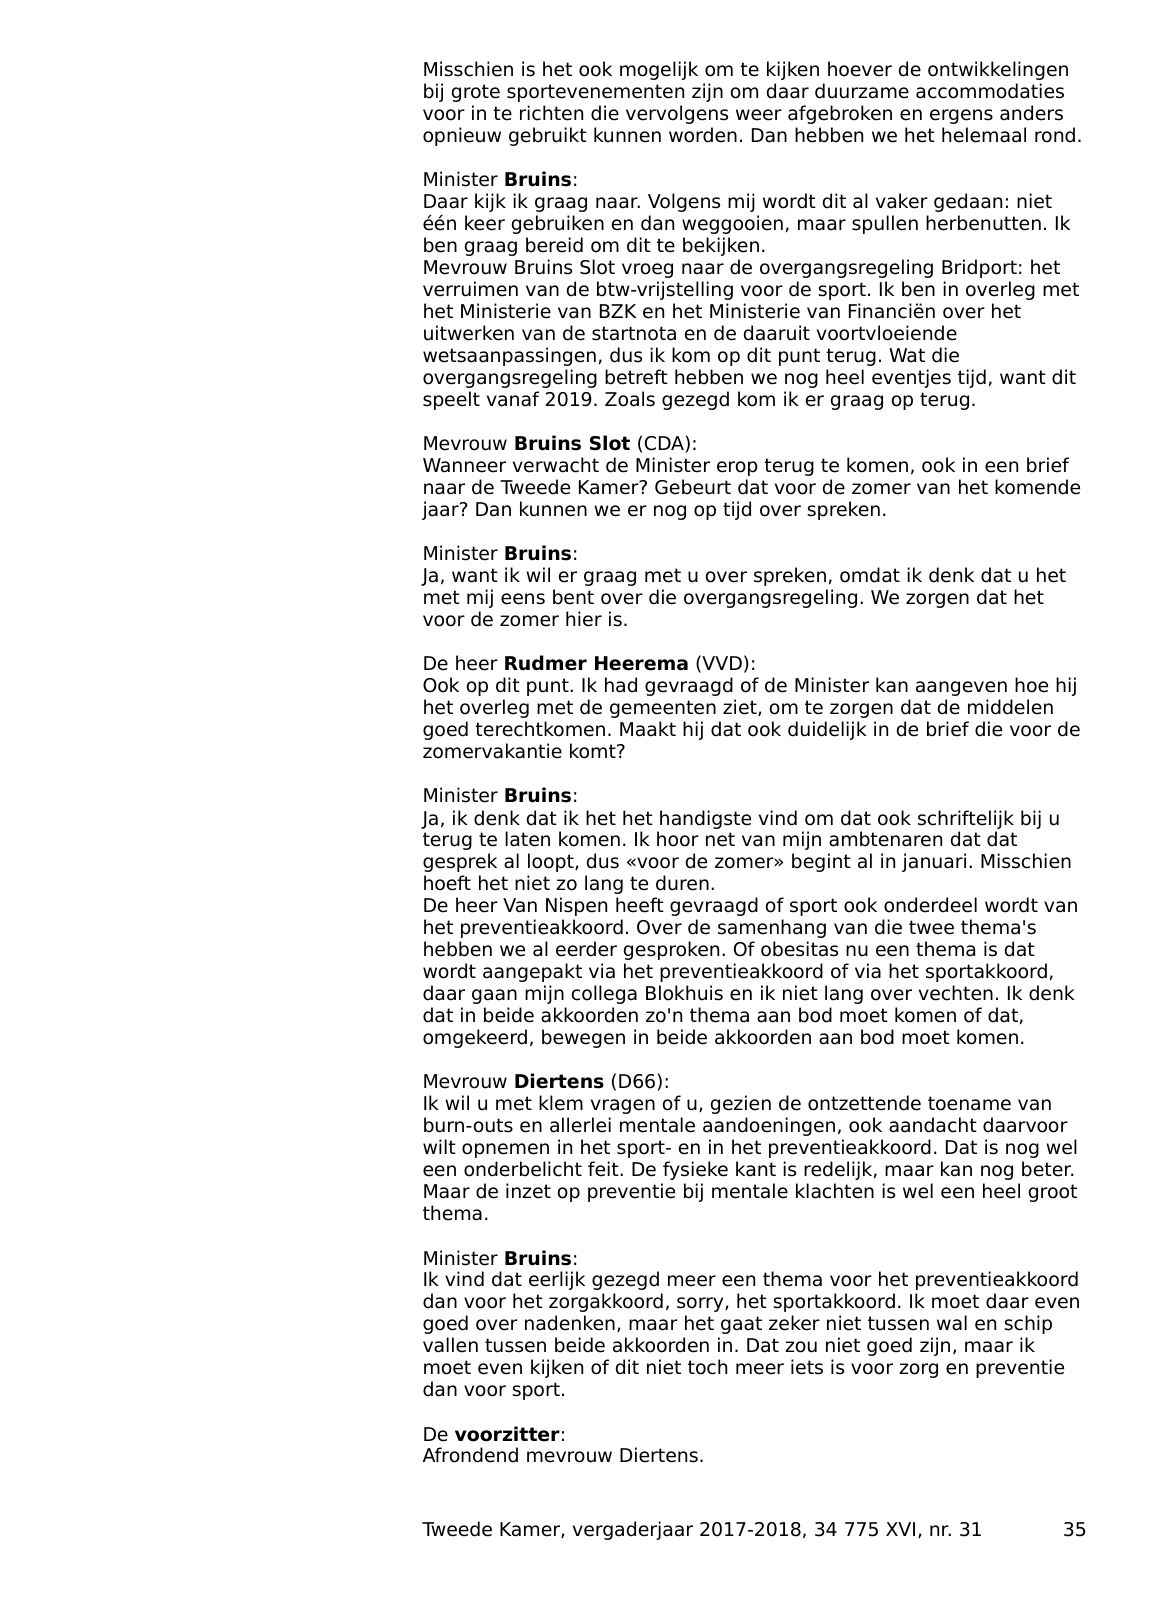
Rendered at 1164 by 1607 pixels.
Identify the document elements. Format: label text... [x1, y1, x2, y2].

text Ja, want ik wil er graag met u over spreken, omdat ik denk dat u het met mij eens bent over die overgangsregeling. We zorgen dat het voor de zomer hier is. [422, 565, 1087, 631]
text Ik vind dat eerlijk gezegd meer een thema voor het preventieakkoord dan voor het zorgakkoord, sorry, het sportakkoord. Ik moet daar even goed over nadenken, maar het gaat zeker niet tussen wal en schip vallen tussen beide akkoorden in. Dat zou niet goed zijn, maar ik moet even kijken of dit niet toch meer iets is voor zorg en preventie dan voor sport. [422, 1269, 1087, 1401]
text Ook op dit punt. Ik had gevraagd of de Minister kan aangeven hoe hij het overleg met de gemeenten ziet, om te zorgen dat de middelen goed terechtkomen. Maakt hij dat ook duidelijk in de brief die voor de zomervakantie komt? [422, 675, 1087, 763]
text Wanneer verwacht de Minister erop terug te komen, ook in een brief naar de Tweede Kamer? Gebeurt dat voor de zomer van het komende jaar? Dan kunnen we er nog op tijd over spreken. [422, 455, 1087, 521]
text Minister Bruins: [422, 1247, 1087, 1269]
text Misschien is het ook mogelijk om te kijken hoever de ontwikkelingen bij grote sportevenementen zijn om daar duurzame accommodaties voor in te richten die vervolgens weer afgebroken en ergens anders opnieuw gebruikt kunnen worden. Dan hebben we het helemaal rond. [422, 59, 1087, 147]
text Minister Bruins: [422, 169, 1087, 191]
text Daar kijk ik graag naar. Volgens mij wordt dit al vaker gedaan: niet één keer gebruiken en dan weggooien, maar spullen herbenutten. Ik ben graag bereid om dit te bekijken. [422, 191, 1087, 257]
text De heer Van Nispen heeft gevraagd of sport ook onderdeel wordt van het preventieakkoord. Over de samenhang van die twee thema's hebben we al eerder gesproken. Of obesitas nu een thema is dat wordt aangepakt via het preventieakkoord of via het sportakkoord, daar gaan mijn collega Blokhuis en ik niet lang over vechten. Ik denk dat in beide akkoorden zo'n thema aan bod moet komen of dat, omgekeerd, bewegen in beide akkoorden aan bod moet komen. [422, 895, 1087, 1049]
text Minister Bruins: [422, 543, 1087, 565]
text Afrondend mevrouw Diertens. [422, 1445, 1087, 1467]
text De voorzitter: [422, 1423, 1087, 1445]
text Mevrouw Diertens (D66): [422, 1071, 1087, 1093]
text Ja, ik denk dat ik het het handigste vind om dat ook schriftelijk bij u terug te laten komen. Ik hoor net van mijn ambtenaren dat dat gesprek al loopt, dus «voor de zomer» begint al in januari. Misschien hoeft het niet zo lang te duren. [422, 807, 1087, 895]
text Mevrouw Bruins Slot (CDA): [422, 433, 1087, 455]
text Ik wil u met klem vragen of u, gezien de ontzettende toename van burn-outs en allerlei mentale aandoeningen, ook aandacht daarvoor wilt opnemen in het sport- en in het preventieakkoord. Dat is nog wel een onderbelicht feit. De fysieke kant is redelijk, maar kan nog beter. Maar de inzet op preventie bij mentale klachten is wel een heel groot thema. [422, 1093, 1087, 1225]
text Mevrouw Bruins Slot vroeg naar de overgangsregeling Bridport: het verruimen van de btw-vrijstelling voor de sport. Ik ben in overleg met het Ministerie van BZK en het Ministerie van Financiën over het uitwerken van de startnota en de daaruit voortvloeiende wetsaanpassingen, dus ik kom op dit punt terug. Wat die overgangsregeling betreft hebben we nog heel eventjes tijd, want dit speelt vanaf 2019. Zoals gezegd kom ik er graag op terug. [422, 257, 1087, 411]
text De heer Rudmer Heerema (VVD): [422, 653, 1087, 675]
text Minister Bruins: [422, 785, 1087, 807]
